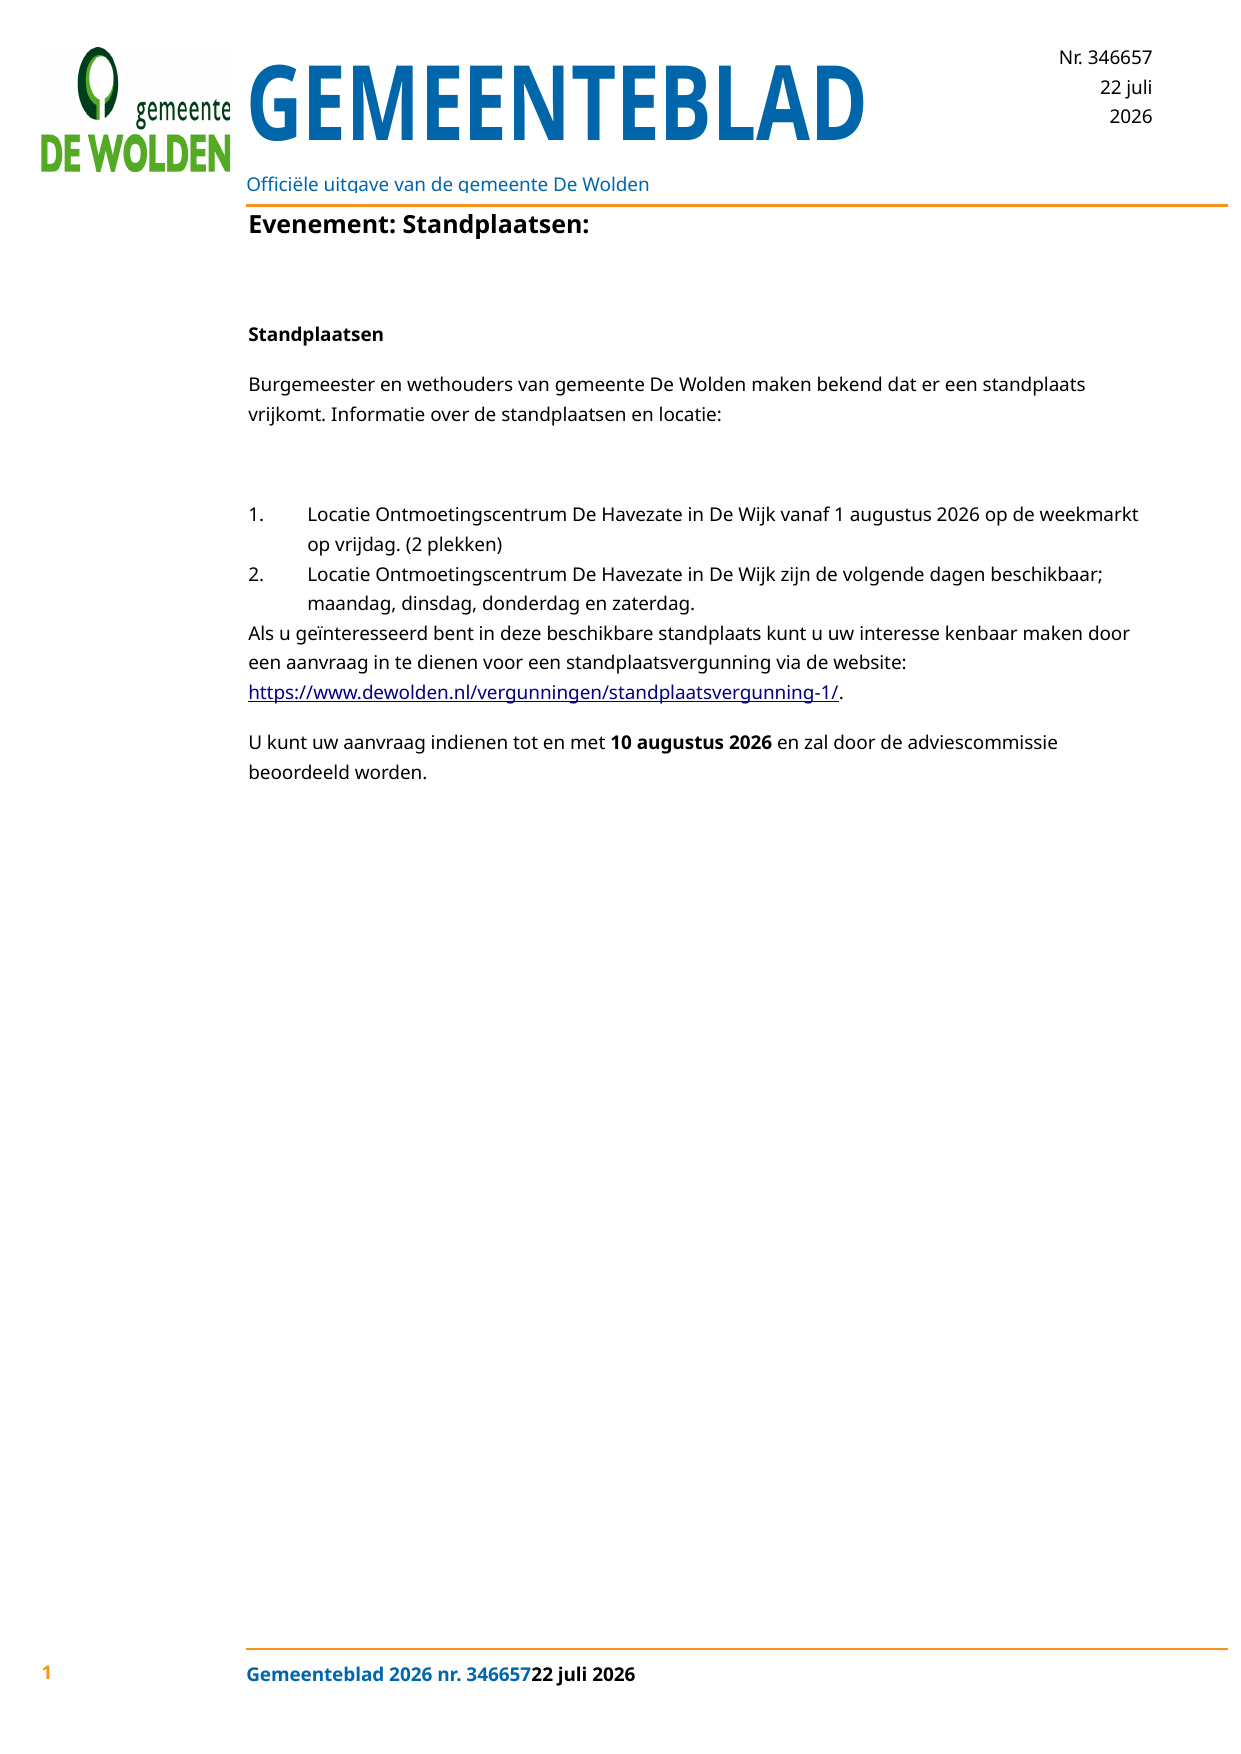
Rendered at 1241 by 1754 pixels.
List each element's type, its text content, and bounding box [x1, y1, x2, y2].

text Burgemeester en wethouders van gemeente De Wolden maken bekend dat er een standplaats vrijkomt. Informatie over de standplaatsen en locatie: [248, 371, 1152, 426]
picture [41, 47, 231, 172]
list Locatie Ontmoetingscentrum De Havezate in De Wijk zijn de volgende dagen beschikbaar; maandag, dinsdag, donderdag en zaterdag. [248, 561, 1152, 616]
text Standplaatsen [248, 321, 1152, 346]
list Locatie Ontmoetingscentrum De Havezate in De Wijk vanaf 1 augustus 2026 op de weekmarkt op vrijdag. (2 plekken) [248, 502, 1152, 557]
text U kunt uw aanvraag indienen tot en met 10 augustus 2026 en zal door de adviescommissie beoordeeld worden. [248, 729, 1152, 785]
text Evenement: Standplaatsen: [248, 207, 1152, 241]
text Als u geïnteresseerd bent in deze beschikbare standplaats kunt u uw interesse kenbaar maken door een aanvraag in te dienen voor een standplaatsvergunning via de website: https://www.dewolden.nl/vergunningen/standplaatsvergunning-1/. [248, 620, 1152, 705]
